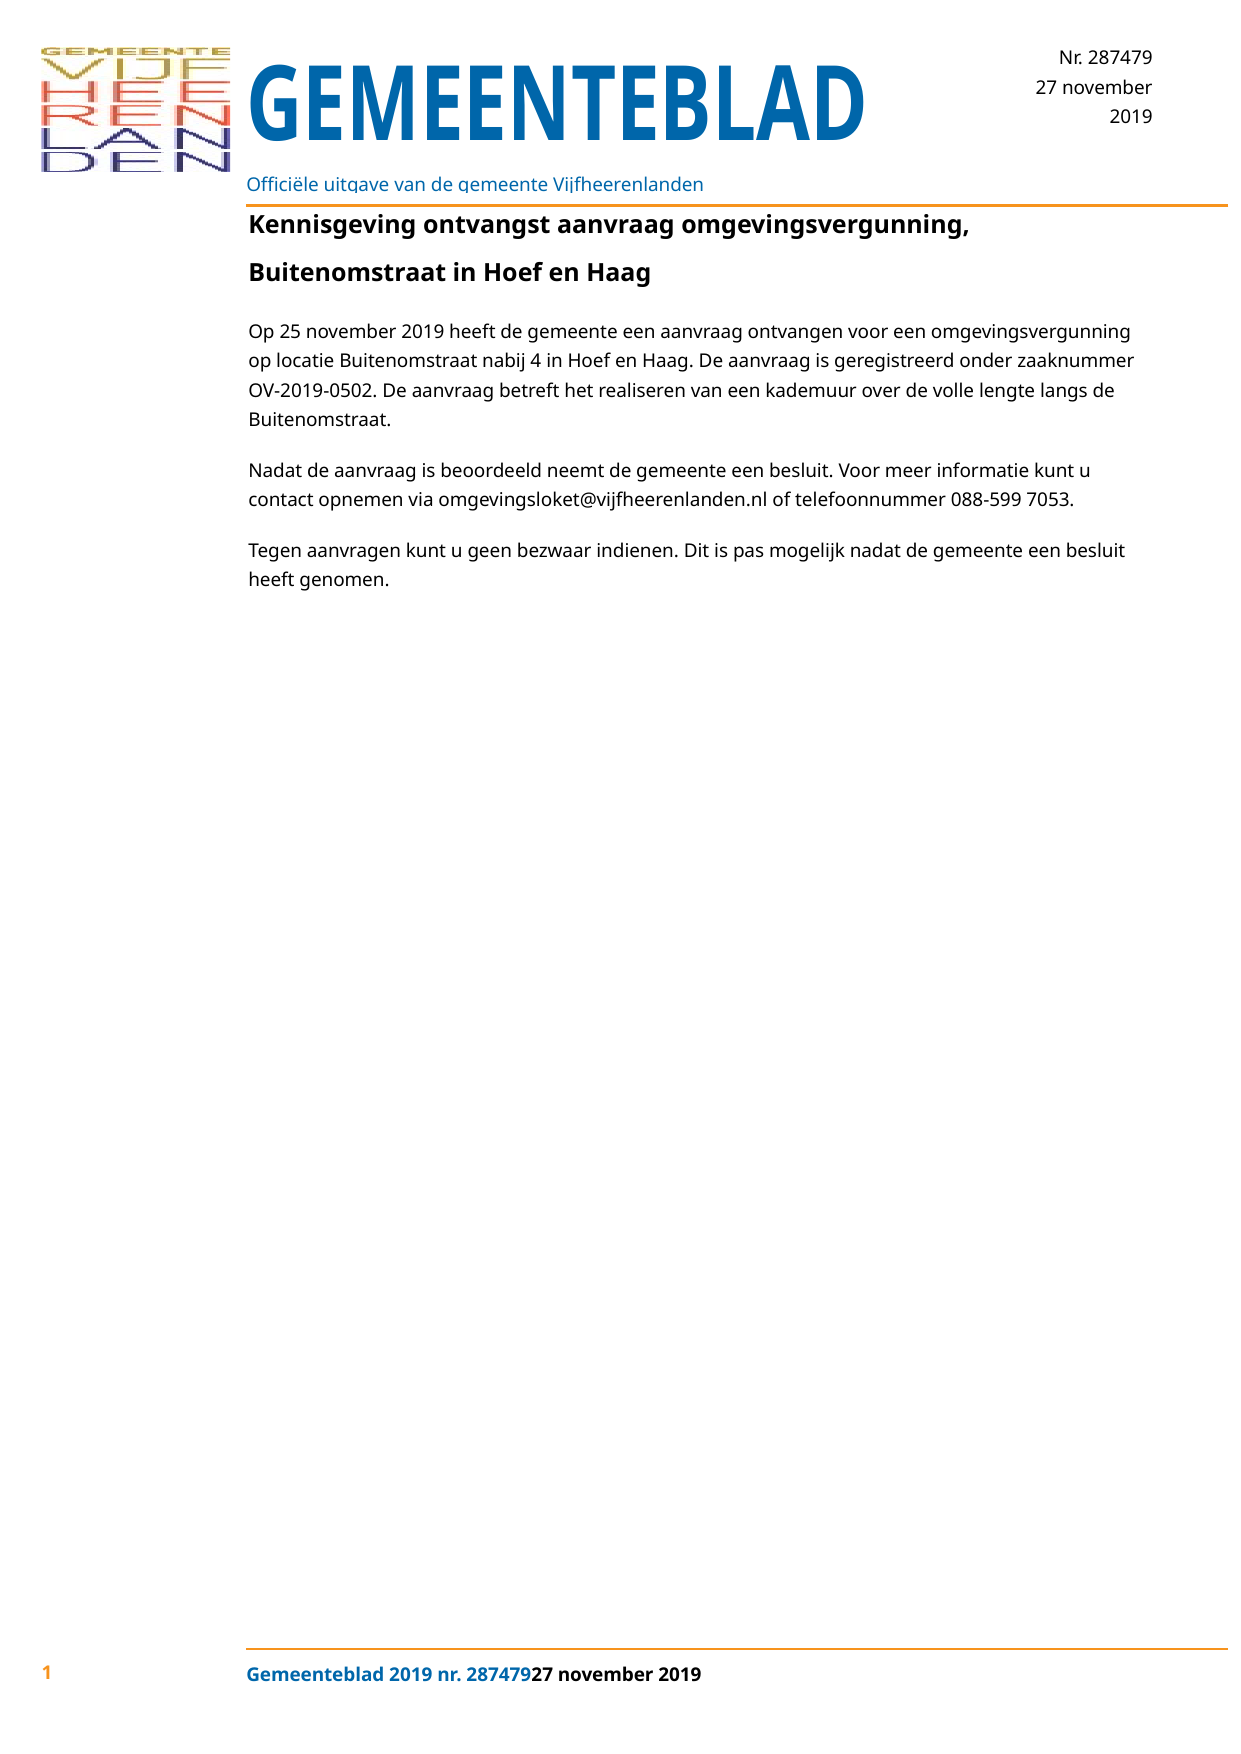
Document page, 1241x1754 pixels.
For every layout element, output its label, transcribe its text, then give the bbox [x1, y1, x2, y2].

text Tegen aanvragen kunt u geen bezwaar indienen. Dit is pas mogelijk nadat de gemeente een besluit heeft genomen. [248, 537, 1152, 592]
picture [41, 47, 231, 172]
text Nadat de aanvraag is beoordeeld neemt de gemeente een besluit. Voor meer informatie kunt u contact opnemen via omgevingsloket@vijfheerenlanden.nl of telefoonnummer 088-599 7053. [248, 457, 1152, 512]
text Op 25 november 2019 heeft de gemeente een aanvraag ontvangen voor een omgevingsvergunning op locatie Buitenomstraat nabij 4 in Hoef en Haag. De aanvraag is geregistreerd onder zaaknummer OV-2019-0502. De aanvraag betreft het realiseren van een kademuur over de volle lengte langs de Buitenomstraat. [248, 318, 1152, 432]
text Kennisgeving ontvangst aanvraag omgevingsvergunning, Buitenomstraat in Hoef en Haag [248, 207, 1152, 288]
